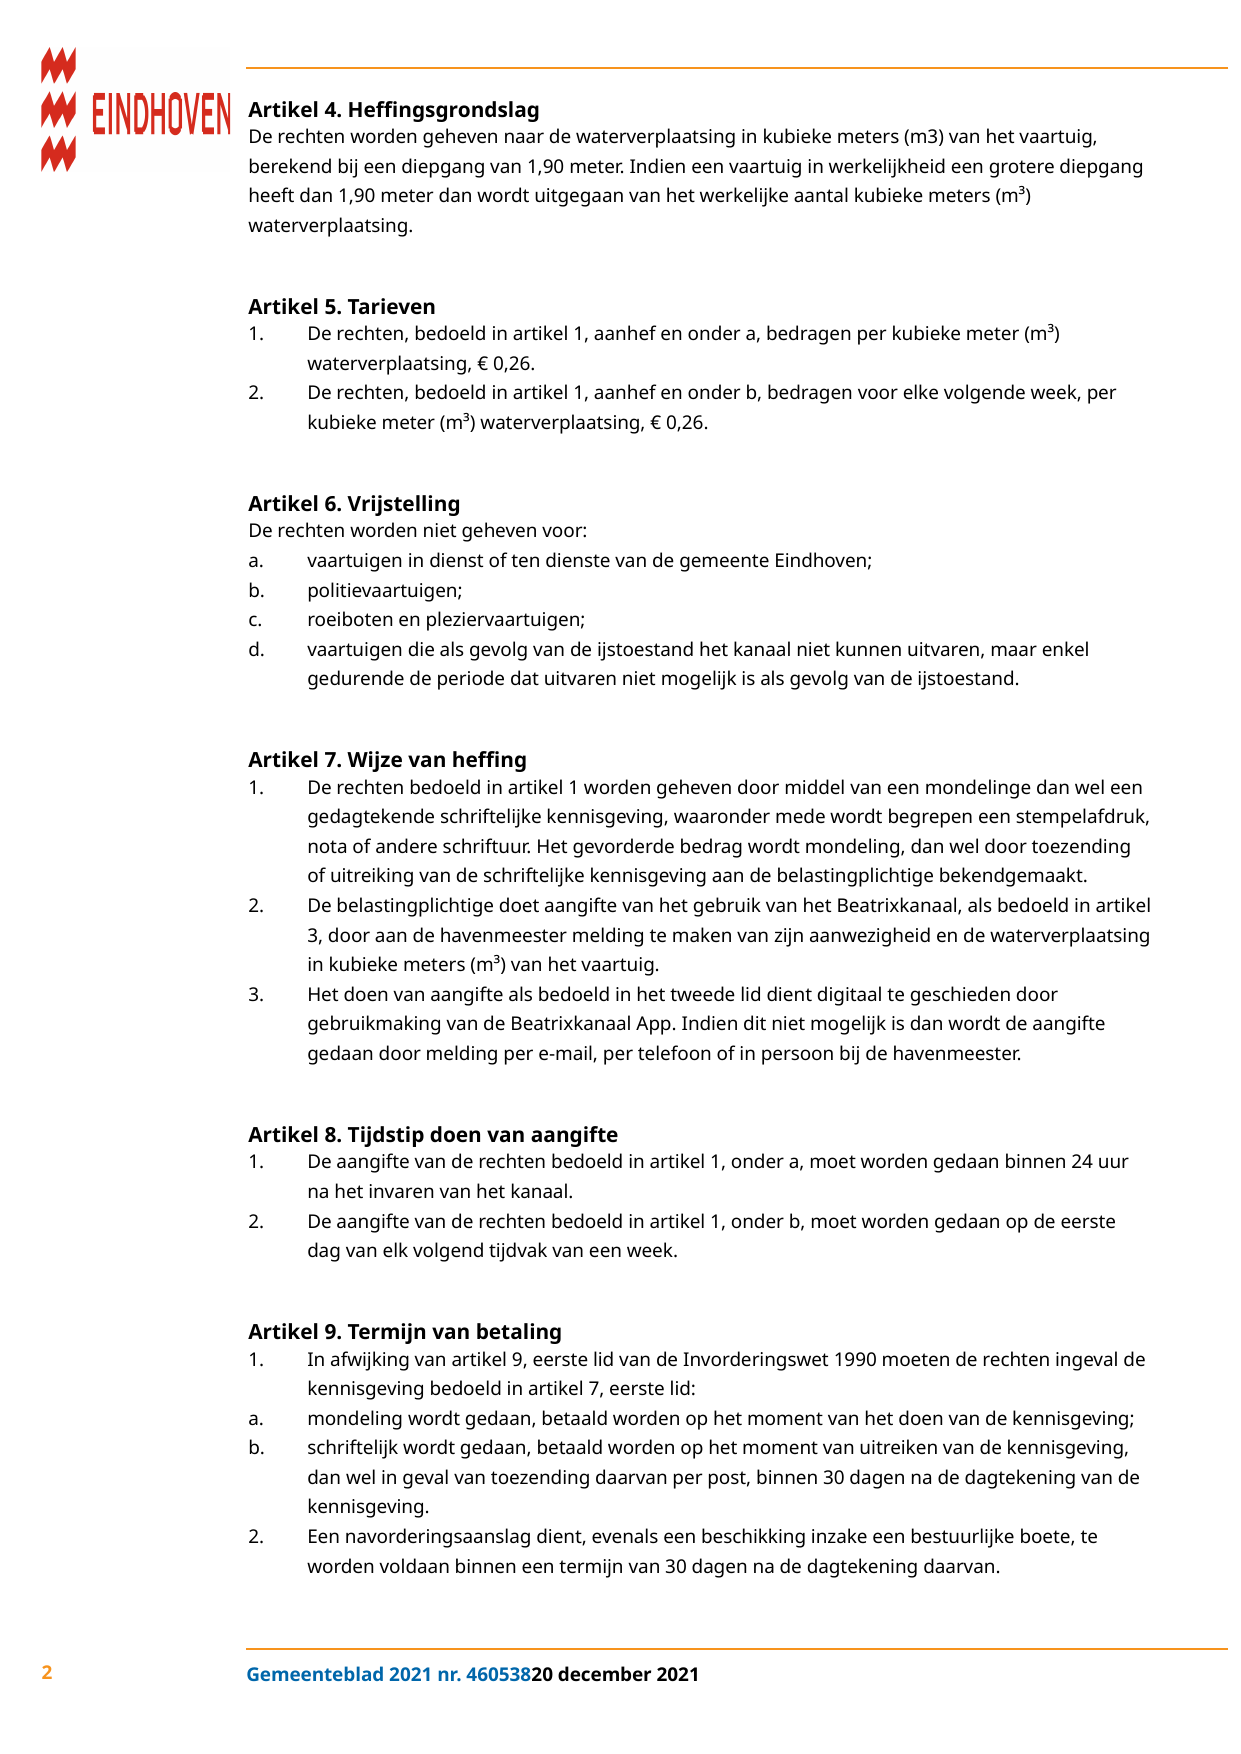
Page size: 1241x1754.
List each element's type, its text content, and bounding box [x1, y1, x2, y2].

list De rechten, bedoeld in artikel 1, aanhef en onder a, bedragen per kubieke meter (m³) waterverplaatsing, € 0,26. [248, 320, 1152, 376]
text De rechten worden geheven naar de waterverplaatsing in kubieke meters (m3) van het vaartuig, berekend bij een diepgang van 1,90 meter. Indien een vaartuig in werkelijkheid een grotere diepgang heeft dan 1,90 meter dan wordt uitgegaan van het werkelijke aantal kubieke meters (m³) waterverplaatsing. [248, 123, 1152, 238]
list roeiboten en pleziervaartuigen; [248, 606, 1152, 632]
list De rechten bedoeld in artikel 1 worden geheven door middel van een mondelinge dan wel een gedagtekende schriftelijke kennisgeving, waaronder mede wordt begrepen een stempelafdruk, nota of andere schriftuur. Het gevorderde bedrag wordt mondeling, dan wel door toezending of uitreiking van de schriftelijke kennisgeving aan de belastingplichtige bekendgemaakt. [248, 774, 1152, 888]
list vaartuigen in dienst of ten dienste van de gemeente Eindhoven; [248, 547, 1152, 573]
list De belastingplichtige doet aangifte van het gebruik van het Beatrixkanaal, als bedoeld in artikel 3, door aan de havenmeester melding te maken van zijn aanwezigheid en de waterverplaatsing in kubieke meters (m³) van het vaartuig. [248, 892, 1152, 977]
list De aangifte van de rechten bedoeld in artikel 1, onder b, moet worden gedaan op de eerste dag van elk volgend tijdvak van een week. [248, 1208, 1152, 1263]
list mondeling wordt gedaan, betaald worden op het moment van het doen van de kennisgeving; [248, 1405, 1152, 1431]
text Artikel 7. Wijze van heffing [248, 746, 1152, 774]
text Artikel 9. Termijn van betaling [248, 1317, 1152, 1346]
text Artikel 8. Tijdstip doen van aangifte [248, 1120, 1152, 1149]
list De rechten, bedoeld in artikel 1, aanhef en onder b, bedragen voor elke volgende week, per kubieke meter (m³) waterverplaatsing, € 0,26. [248, 379, 1152, 435]
text Artikel 4. Heffingsgrondslag [248, 95, 1152, 123]
list vaartuigen die als gevolg van de ijstoestand het kanaal niet kunnen uitvaren, maar enkel gedurende de periode dat uitvaren niet mogelijk is als gevolg van de ijstoestand. [248, 636, 1152, 691]
list In afwijking van artikel 9, eerste lid van de Invorderingswet 1990 moeten de rechten ingeval de kennisgeving bedoeld in artikel 7, eerste lid: [248, 1346, 1152, 1401]
text Artikel 6. Vrijstelling [248, 489, 1152, 518]
text Artikel 5. Tarieven [248, 292, 1152, 320]
text De rechten worden niet geheven voor: [248, 518, 1152, 543]
picture [41, 47, 231, 172]
list politievaartuigen; [248, 577, 1152, 602]
list Het doen van aangifte als bedoeld in het tweede lid dient digitaal te geschieden door gebruikmaking van de Beatrixkanaal App. Indien dit niet mogelijk is dan wordt de aangifte gedaan door melding per e-mail, per telefoon of in persoon bij de havenmeester. [248, 981, 1152, 1066]
list De aangifte van de rechten bedoeld in artikel 1, onder a, moet worden gedaan binnen 24 uur na het invaren van het kanaal. [248, 1149, 1152, 1204]
list schriftelijk wordt gedaan, betaald worden op het moment van uitreiken van de kennisgeving, dan wel in geval van toezending daarvan per post, binnen 30 dagen na de dagtekening van de kennisgeving. [248, 1434, 1152, 1519]
list Een navorderingsaanslag dient, evenals een beschikking inzake een bestuurlijke boete, te worden voldaan binnen een termijn van 30 dagen na de dagtekening daarvan. [248, 1523, 1152, 1579]
